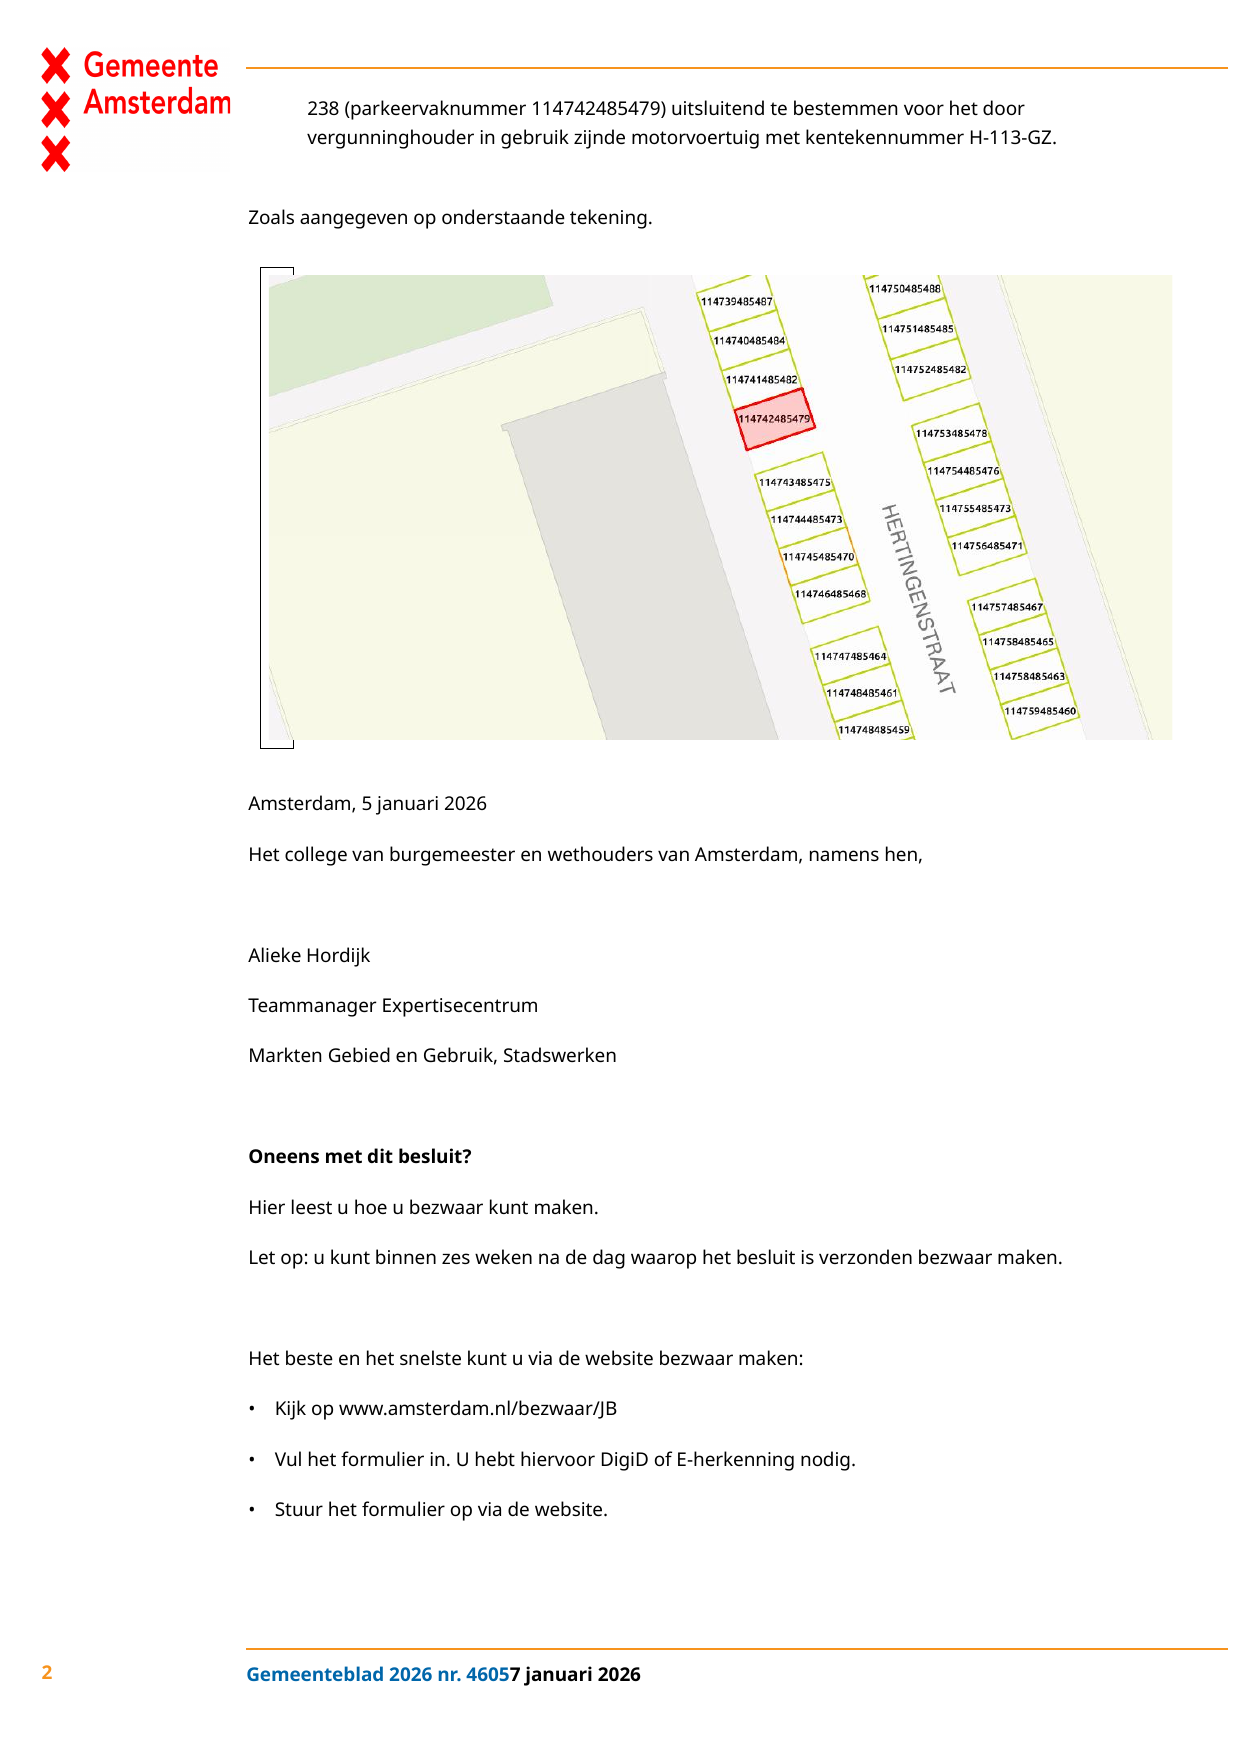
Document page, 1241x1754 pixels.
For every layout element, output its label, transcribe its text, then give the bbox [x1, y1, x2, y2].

text • Kijk op www.amsterdam.nl/bezwaar/JB [248, 1396, 1152, 1421]
text Het college van burgemeester en wethouders van Amsterdam, namens hen, [248, 841, 1152, 867]
text Alieke Hordijk [248, 942, 1152, 967]
text Markten Gebied en Gebruik, Stadswerken [248, 1043, 1152, 1068]
list 238 (parkeervaknummer 114742485479) uitsluitend te bestemmen voor het door vergunninghouder in gebruik zijnde motorvoertuig met kentekennummer H-113-GZ. [248, 95, 1152, 150]
text • Stuur het formulier op via de website. [248, 1496, 1152, 1522]
text Let op: u kunt binnen zes weken na de dag waarop het besluit is verzonden bezwaar maken. [248, 1244, 1152, 1270]
text Oneens met dit besluit? [248, 1143, 1152, 1169]
text Teammanager Expertisecentrum [248, 992, 1152, 1018]
text • Vul het formulier in. U hebt hiervoor DigiD of E-herkenning nodig. [248, 1446, 1152, 1472]
text Hier leest u hoe u bezwaar kunt maken. [248, 1194, 1152, 1219]
picture [41, 47, 231, 172]
text Amsterdam, 5 januari 2026 [248, 791, 1152, 816]
text Het beste en het snelste kunt u via de website bezwaar maken: [248, 1345, 1152, 1371]
picture [268, 275, 1173, 740]
text Zoals aangegeven op onderstaande tekening. [248, 204, 1152, 230]
